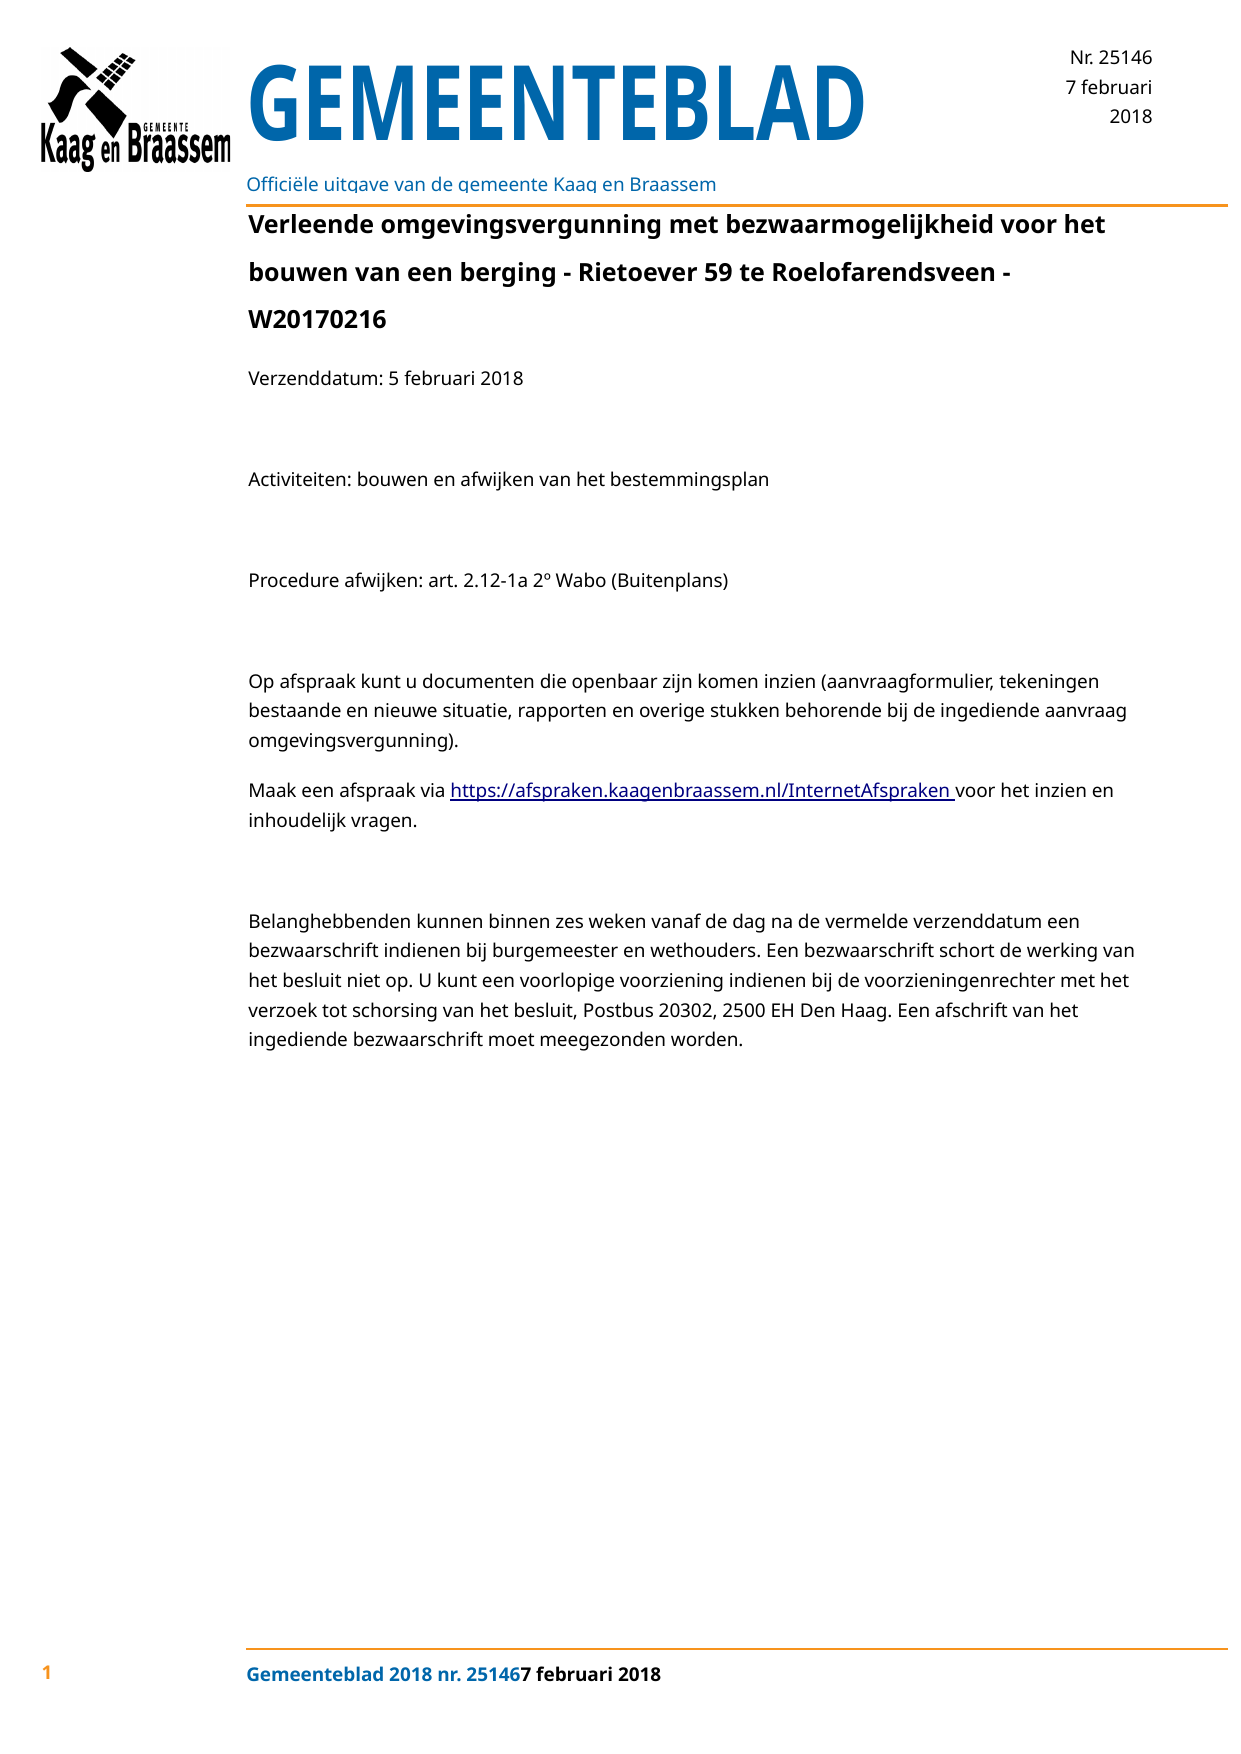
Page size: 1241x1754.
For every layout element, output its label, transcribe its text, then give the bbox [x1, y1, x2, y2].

text Belanghebbenden kunnen binnen zes weken vanaf de dag na de vermelde verzenddatum een bezwaarschrift indienen bij burgemeester en wethouders. Een bezwaarschrift schort de werking van het besluit niet op. U kunt een voorlopige voorziening indienen bij de voorzieningenrechter met het verzoek tot schorsing van het besluit, Postbus 20302, 2500 EH Den Haag. Een afschrift van het ingediende bezwaarschrift moet meegezonden worden. [248, 908, 1152, 1052]
text Maak een afspraak via https://afspraken.kaagenbraassem.nl/InternetAfspraken voor het inzien en inhoudelijk vragen. [248, 778, 1152, 833]
picture [41, 47, 231, 172]
text Op afspraak kunt u documenten die openbaar zijn komen inzien (aanvraagformulier, tekeningen bestaande en nieuwe situatie, rapporten en overige stukken behorende bij de ingediende aanvraag omgevingsvergunning). [248, 668, 1152, 753]
text Verleende omgevingsvergunning met bezwaarmogelijkheid voor het bouwen van een berging - Rietoever 59 te Roelofarendsveen - W20170216 [248, 207, 1152, 336]
text Verzenddatum: 5 februari 2018 [248, 366, 1152, 391]
text Procedure afwijken: art. 2.12-1a 2º Wabo (Buitenplans) [248, 567, 1152, 593]
text Activiteiten: bouwen en afwijken van het bestemmingsplan [248, 466, 1152, 492]
